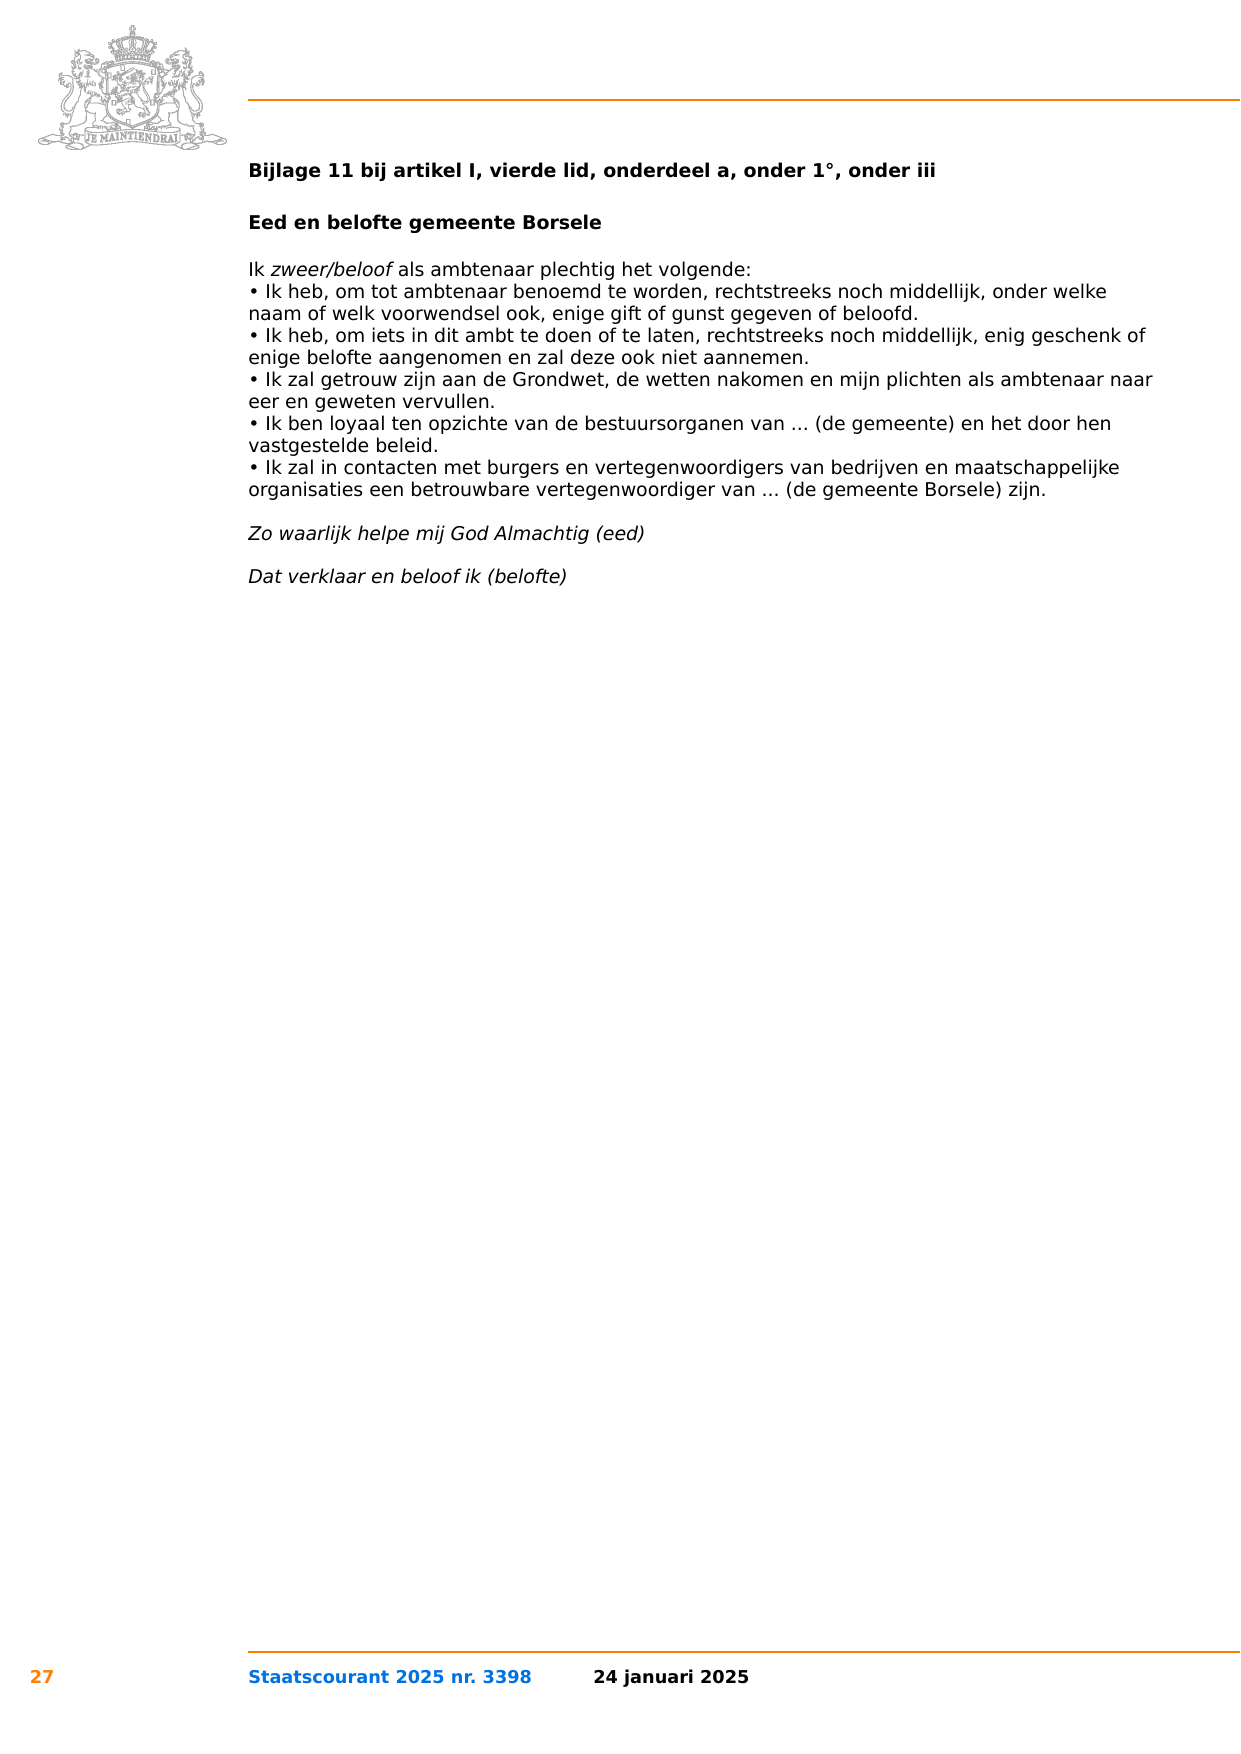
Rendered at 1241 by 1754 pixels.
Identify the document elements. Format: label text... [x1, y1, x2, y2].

picture [38, 25, 227, 150]
text • Ik heb, om iets in dit ambt te doen of te laten, rechtstreeks noch middellijk, enig geschenk of enige belofte aangenomen en zal deze ook niet aannemen. [248, 325, 1163, 369]
subtitle Bijlage 11 bij artikel I, vierde lid, onderdeel a, onder 1°, onder iii [248, 160, 1163, 182]
text Dat verklaar en beloof ik (belofte) [248, 566, 1163, 588]
text Zo waarlijk helpe mij God Almachtig (eed) [248, 522, 1163, 544]
text • Ik zal in contacten met burgers en vertegenwoordigers van bedrijven en maatschappelijke organisaties een betrouwbare vertegenwoordiger van ... (de gemeente Borsele) zijn. [248, 457, 1163, 501]
subtitle Eed en belofte gemeente Borsele [248, 212, 1163, 234]
text Ik zweer/beloof als ambtenaar plechtig het volgende: [248, 259, 1163, 281]
text • Ik zal getrouw zijn aan de Grondwet, de wetten nakomen en mijn plichten als ambtenaar naar eer en geweten vervullen. [248, 369, 1163, 413]
text • Ik heb, om tot ambtenaar benoemd te worden, rechtstreeks noch middellijk, onder welke naam of welk voorwendsel ook, enige gift of gunst gegeven of beloofd. [248, 281, 1163, 325]
text • Ik ben loyaal ten opzichte van de bestuursorganen van ... (de gemeente) en het door hen vastgestelde beleid. [248, 413, 1163, 457]
